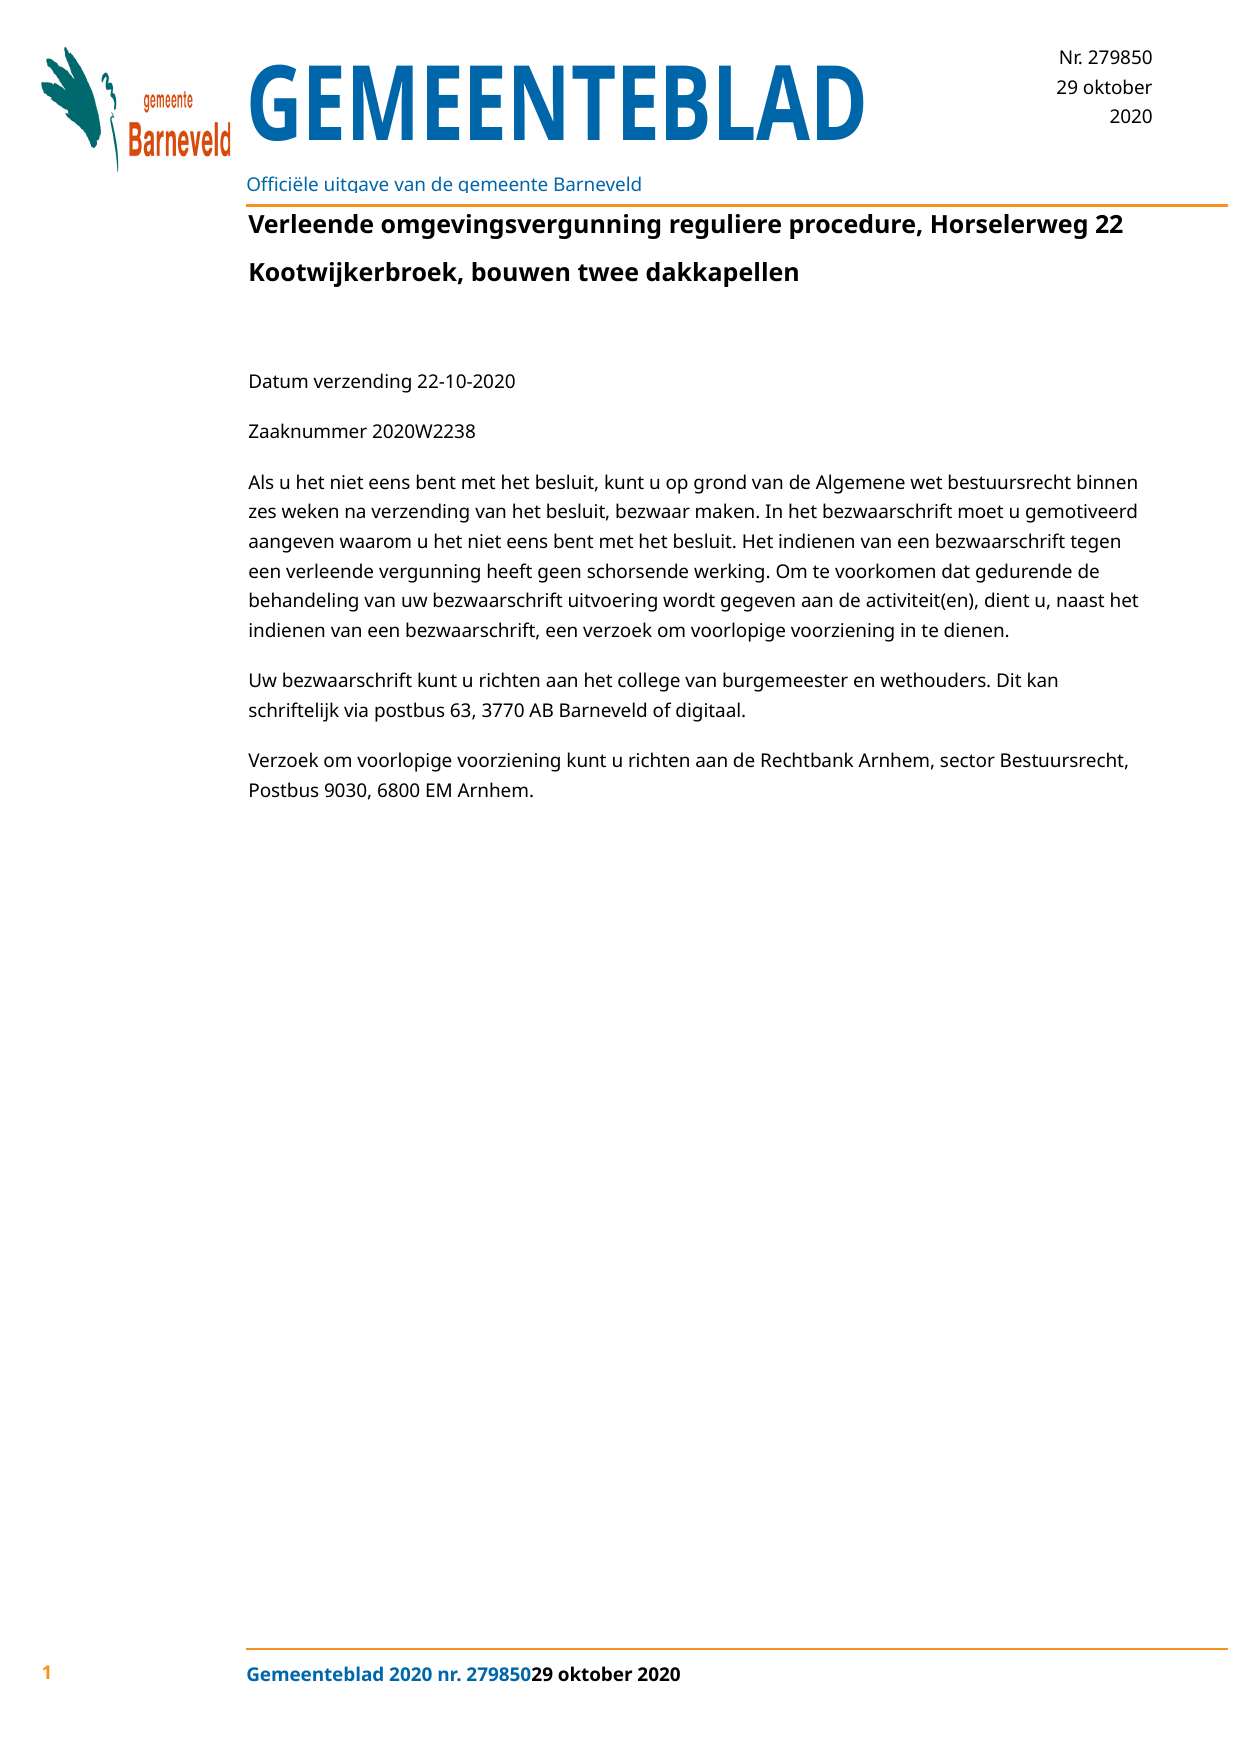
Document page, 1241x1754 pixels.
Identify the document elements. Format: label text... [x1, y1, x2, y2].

text Uw bezwaarschrift kunt u richten aan het college van burgemeester en wethouders. Dit kan schriftelijk via postbus 63, 3770 AB Barneveld of digitaal. [248, 667, 1152, 723]
text Zaaknummer 2020W2238 [248, 419, 1152, 444]
picture [41, 47, 231, 172]
text Datum verzending 22-10-2020 [248, 368, 1152, 394]
text Verzoek om voorlopige voorziening kunt u richten aan de Rechtbank Arnhem, sector Bestuursrecht, Postbus 9030, 6800 EM Arnhem. [248, 747, 1152, 803]
text Verleende omgevingsvergunning reguliere procedure, Horselerweg 22 Kootwijkerbroek, bouwen twee dakkapellen [248, 207, 1152, 288]
text Als u het niet eens bent met het besluit, kunt u op grond van de Algemene wet bestuursrecht binnen zes weken na verzending van het besluit, bezwaar maken. In het bezwaarschrift moet u gemotiveerd aangeven waarom u het niet eens bent met het besluit. Het indienen van een bezwaarschrift tegen een verleende vergunning heeft geen schorsende werking. Om te voorkomen dat gedurende de behandeling van uw bezwaarschrift uitvoering wordt gegeven aan de activiteit(en), dient u, naast het indienen van een bezwaarschrift, een verzoek om voorlopige voorziening in te dienen. [248, 469, 1152, 643]
